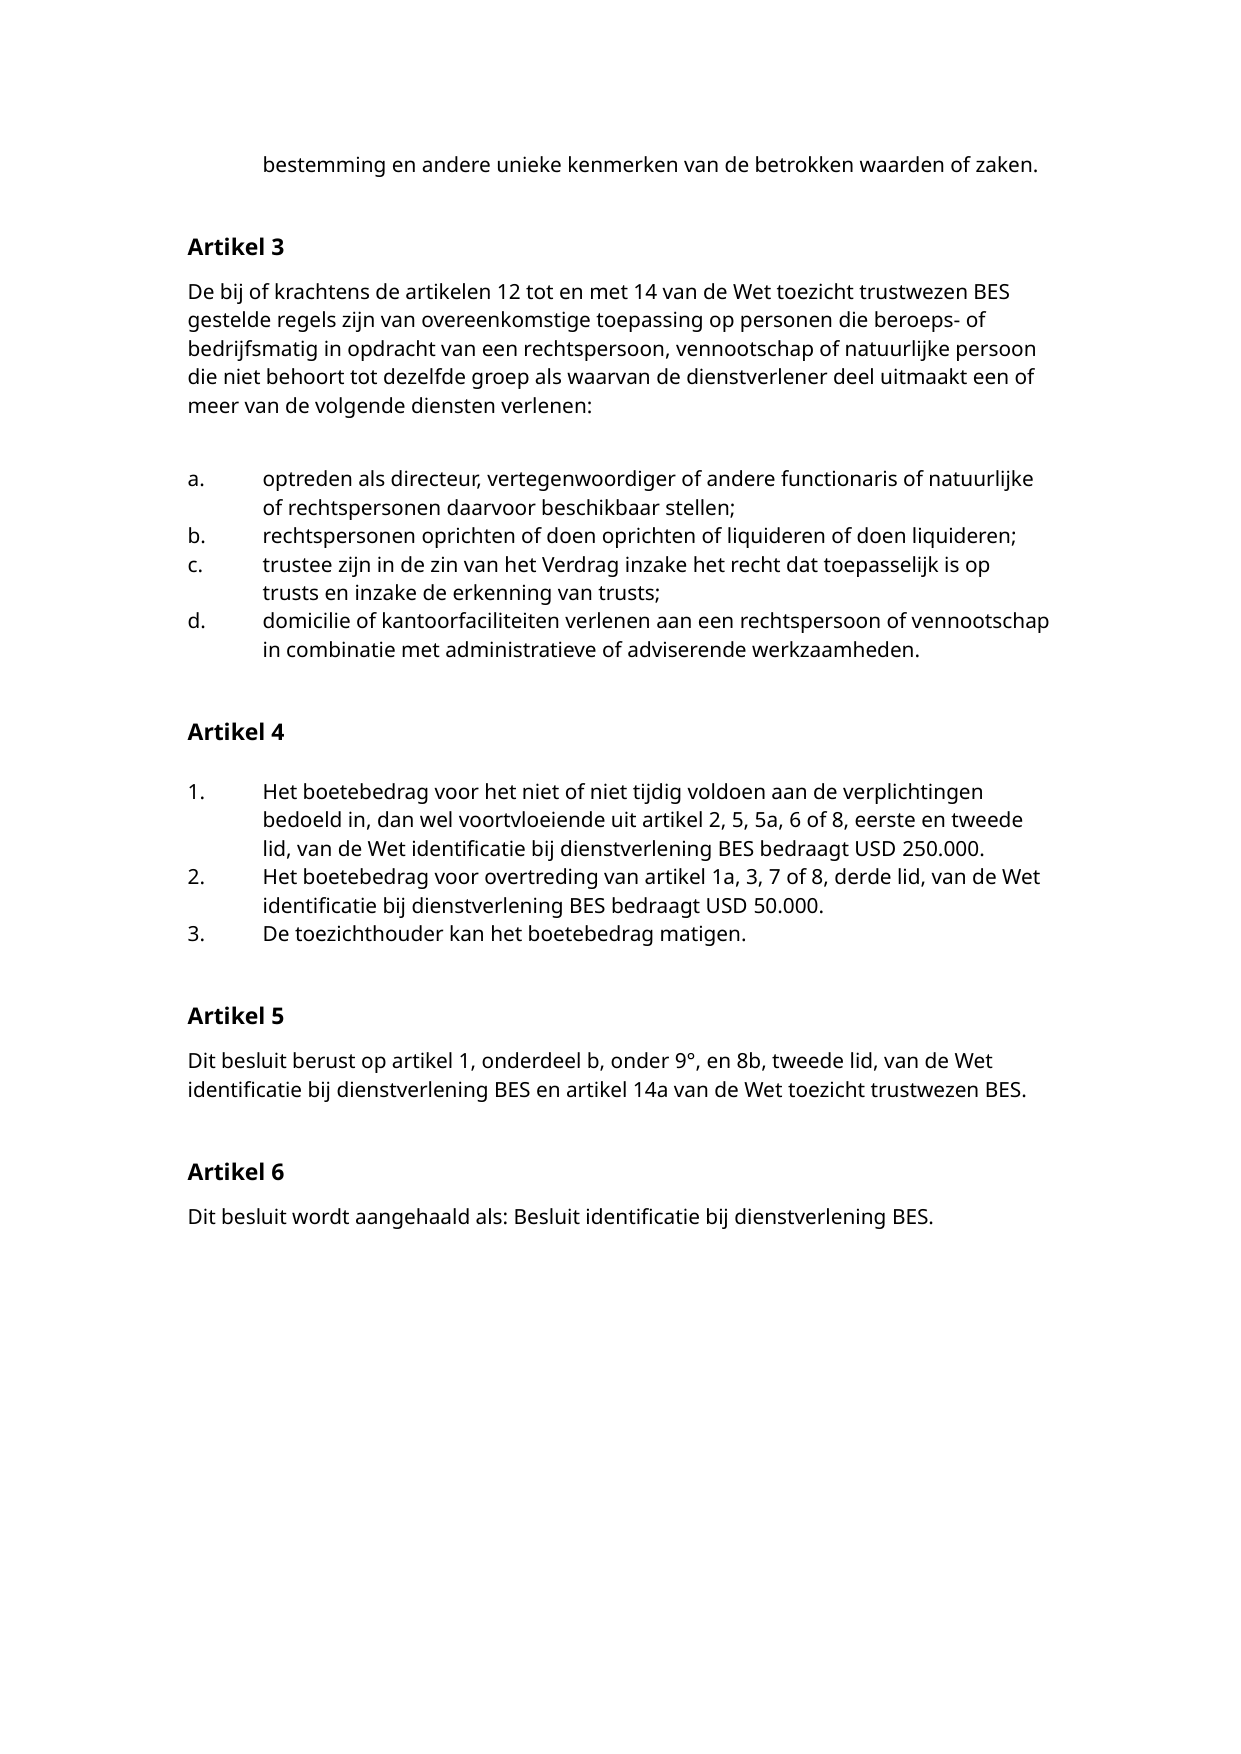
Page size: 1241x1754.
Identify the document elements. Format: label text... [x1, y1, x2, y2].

subtitle Artikel 4 [187, 716, 1053, 747]
text De bij of krachtens de artikelen 12 tot en met 14 van de Wet toezicht trustwezen BES gestelde regels zijn van overeenkomstige toepassing op personen die beroeps- of bedrijfsmatig in opdracht van een rechtspersoon, vennootschap of natuurlijke persoon die niet behoort tot dezelfde groep als waarvan de dienstverlener deel uitmaakt een of meer van de volgende diensten verlenen: [187, 277, 1053, 419]
list Het boetebedrag voor overtreding van artikel 1a, 3, 7 of 8, derde lid, van de Wet identificatie bij dienstverlening BES bedraagt USD 50.000. [187, 862, 1053, 919]
subtitle Artikel 6 [187, 1156, 1053, 1187]
subtitle Artikel 5 [187, 1000, 1053, 1032]
list bestemming en andere unieke kenmerken van de betrokken waarden of zaken. [187, 150, 1053, 178]
list Het boetebedrag voor het niet of niet tijdig voldoen aan de verplichtingen bedoeld in, dan wel voortvloeiende uit artikel 2, 5, 5a, 6 of 8, eerste en tweede lid, van de Wet identificatie bij dienstverlening BES bedraagt USD 250.000. [187, 777, 1053, 862]
list De toezichthouder kan het boetebedrag matigen. [187, 919, 1053, 948]
text Dit besluit wordt aangehaald als: Besluit identificatie bij dienstverlening BES. [187, 1202, 1053, 1231]
subtitle Artikel 3 [187, 231, 1053, 262]
list optreden als directeur, vertegenwoordiger of andere functionaris of natuurlijke of rechtspersonen daarvoor beschikbaar stellen; [187, 464, 1053, 521]
list trustee zijn in de zin van het Verdrag inzake het recht dat toepasselijk is op trusts en inzake de erkenning van trusts; [187, 550, 1053, 607]
list domicilie of kantoorfaciliteiten verlenen aan een rechtspersoon of vennootschap in combinatie met administratieve of adviserende werkzaamheden. [187, 607, 1053, 663]
list rechtspersonen oprichten of doen oprichten of liquideren of doen liquideren; [187, 521, 1053, 550]
text Dit besluit berust op artikel 1, onderdeel b, onder 9°, en 8b, tweede lid, van de Wet identificatie bij dienstverlening BES en artikel 14a van de Wet toezicht trustwezen BES. [187, 1047, 1053, 1103]
